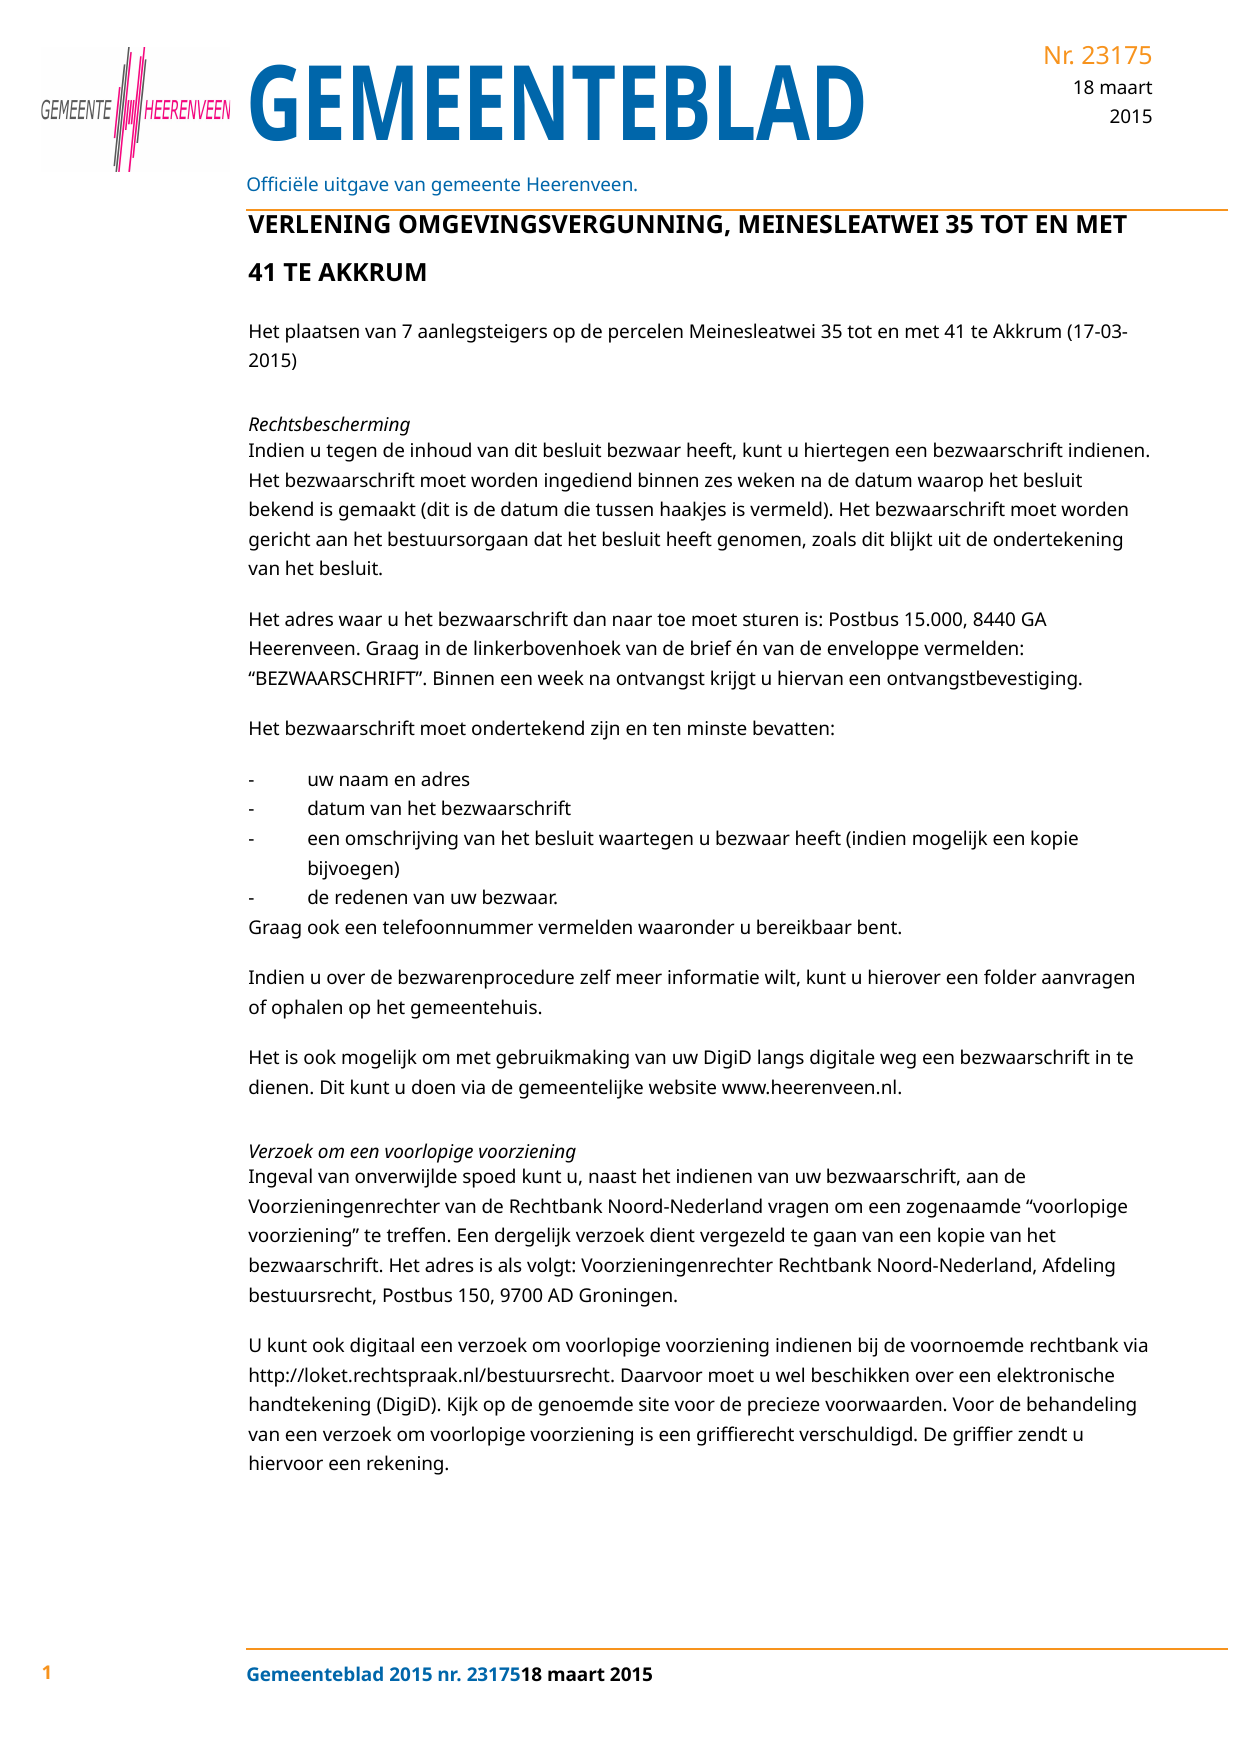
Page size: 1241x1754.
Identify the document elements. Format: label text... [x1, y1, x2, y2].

list een omschrijving van het besluit waartegen u bezwaar heeft (indien mogelijk een kopie bijvoegen) [248, 825, 1152, 880]
text Graag ook een telefoonnummer vermelden waaronder u bereikbaar bent. [248, 914, 1152, 939]
text Indien u tegen de inhoud van dit besluit bezwaar heeft, kunt u hiertegen een bezwaarschrift indienen. Het bezwaarschrift moet worden ingediend binnen zes weken na de datum waarop het besluit bekend is gemaakt (dit is de datum die tussen haakjes is vermeld). Het bezwaarschrift moet worden gericht aan het bestuursorgaan dat het besluit heeft genomen, zoals dit blijkt uit de ondertekening van het besluit. [248, 437, 1152, 581]
text Verzoek om een voorlopige voorziening [248, 1138, 1152, 1163]
text Indien u over de bezwarenprocedure zelf meer informatie wilt, kunt u hierover een folder aanvragen of ophalen op het gemeentehuis. [248, 964, 1152, 1019]
picture [41, 47, 231, 172]
text Ingeval van onverwijlde spoed kunt u, naast het indienen van uw bezwaarschrift, aan de Voorzieningenrechter van de Rechtbank Noord-Nederland vragen om een zogenaamde “voorlopige voorziening” te treffen. Een dergelijk verzoek dient vergezeld te gaan van een kopie van het bezwaarschrift. Het adres is als volgt: Voorzieningenrechter Rechtbank Noord-Nederland, Afdeling bestuursrecht, Postbus 150, 9700 AD Groningen. [248, 1163, 1152, 1308]
text Het bezwaarschrift moet ondertekend zijn en ten minste bevatten: [248, 716, 1152, 741]
text Het is ook mogelijk om met gebruikmaking van uw DigiD langs digitale weg een bezwaarschrift in te dienen. Dit kunt u doen via de gemeentelijke website www.heerenveen.nl. [248, 1044, 1152, 1099]
text VERLENING OMGEVINGSVERGUNNING, MEINESLEATWEI 35 TOT EN MET 41 TE AKKRUM [248, 211, 1152, 288]
text Het adres waar u het bezwaarschrift dan naar toe moet sturen is: Postbus 15.000, 8440 GA Heerenveen. Graag in de linkerbovenhoek van de brief én van de enveloppe vermelden: “BEZWAARSCHRIFT”. Binnen een week na ontvangst krijgt u hiervan een ontvangstbevestiging. [248, 606, 1152, 691]
text Rechtsbescherming [248, 411, 1152, 437]
text Het plaatsen van 7 aanlegsteigers op de percelen Meinesleatwei 35 tot en met 41 te Akkrum (17-03-2015) [248, 318, 1152, 373]
list de redenen van uw bezwaar. [248, 884, 1152, 910]
list uw naam en adres [248, 766, 1152, 792]
list datum van het bezwaarschrift [248, 796, 1152, 821]
text U kunt ook digitaal een verzoek om voorlopige voorziening indienen bij de voornoemde rechtbank via http://loket.rechtspraak.nl/bestuursrecht. Daarvoor moet u wel beschikken over een elektronische handtekening (DigiD). Kijk op de genoemde site voor de precieze voorwaarden. Voor de behandeling van een verzoek om voorlopige voorziening is een griffierecht verschuldigd. De griffier zendt u hiervoor een rekening. [248, 1332, 1152, 1476]
